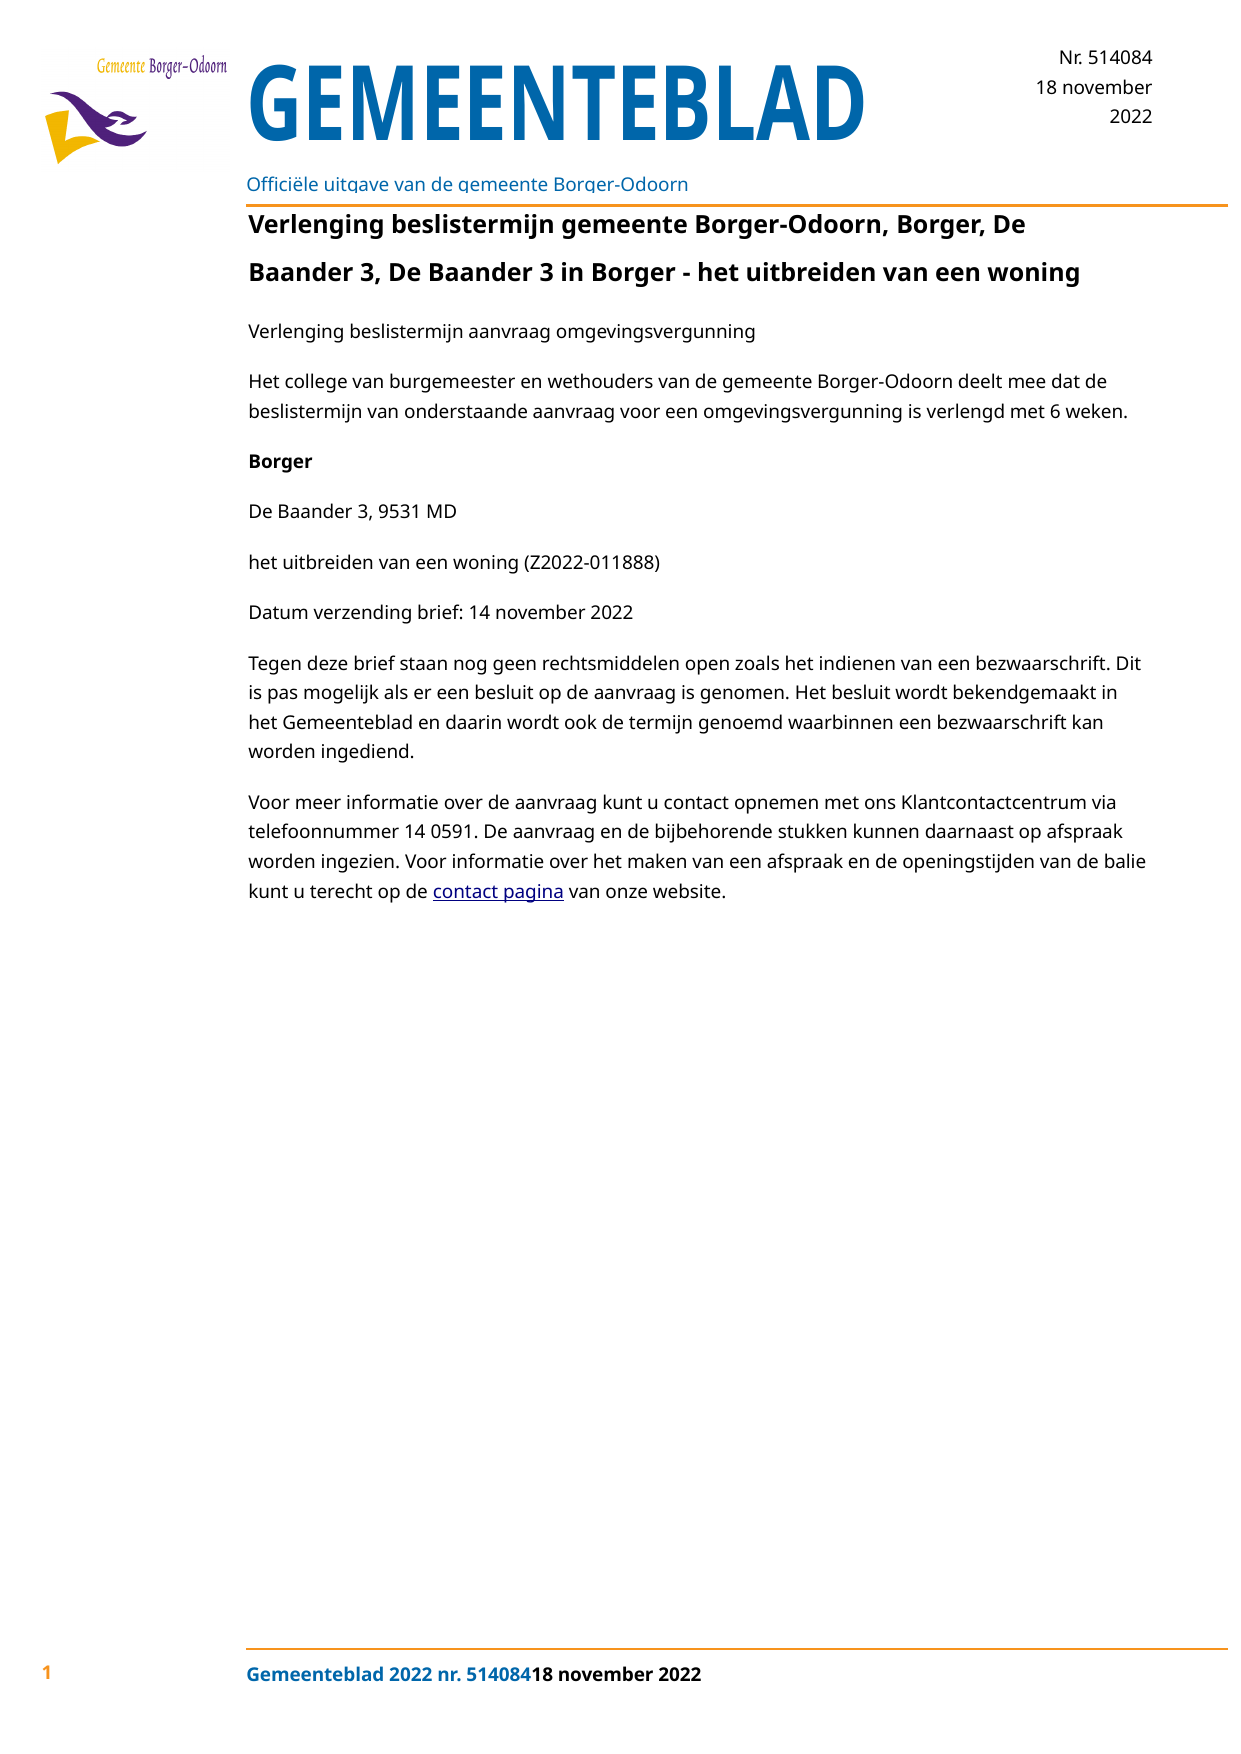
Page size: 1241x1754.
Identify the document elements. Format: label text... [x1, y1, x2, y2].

text Borger [248, 448, 1152, 474]
text Voor meer informatie over de aanvraag kunt u contact opnemen met ons Klantcontactcentrum via telefoonnummer 14 0591. De aanvraag en de bijbehorende stukken kunnen daarnaast op afspraak worden ingezien. Voor informatie over het maken van een afspraak en de openingstijden van de balie kunt u terecht op de contact pagina van onze website. [248, 789, 1152, 904]
text Datum verzending brief: 14 november 2022 [248, 599, 1152, 625]
text Verlenging beslistermijn gemeente Borger-Odoorn, Borger, De Baander 3, De Baander 3 in Borger - het uitbreiden van een woning [248, 207, 1152, 288]
text Tegen deze brief staan nog geen rechtsmiddelen open zoals het indienen van een bezwaarschrift. Dit is pas mogelijk als er een besluit op de aanvraag is genomen. Het besluit wordt bekendgemaakt in het Gemeenteblad en daarin wordt ook de termijn genoemd waarbinnen een bezwaarschrift kan worden ingediend. [248, 650, 1152, 764]
text Het college van burgemeester en wethouders van de gemeente Borger-Odoorn deelt mee dat de beslistermijn van onderstaande aanvraag voor een omgevingsvergunning is verlengd met 6 weken. [248, 368, 1152, 424]
text De Baander 3, 9531 MD [248, 499, 1152, 524]
text het uitbreiden van een woning (Z2022-011888) [248, 549, 1152, 575]
text Verlenging beslistermijn aanvraag omgevingsvergunning [248, 318, 1152, 344]
picture [41, 47, 231, 172]
